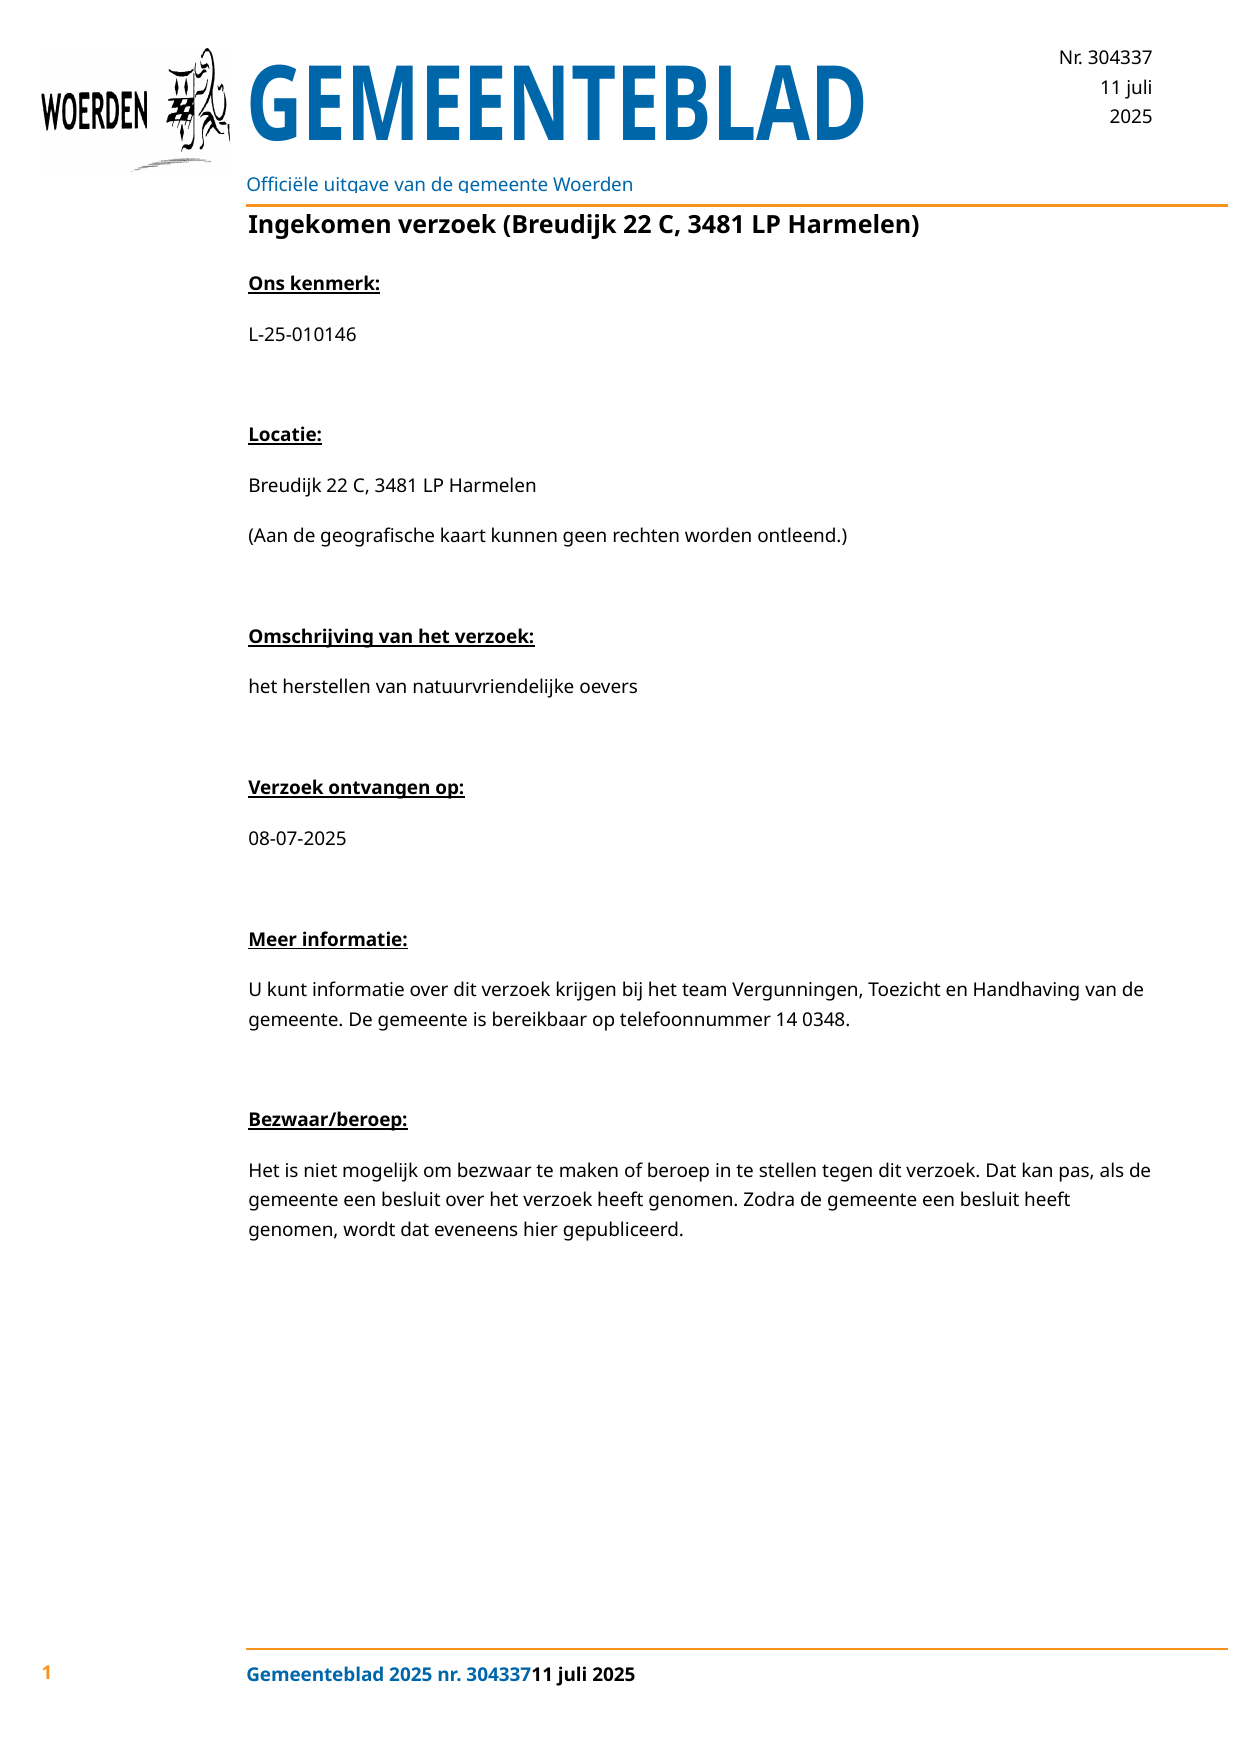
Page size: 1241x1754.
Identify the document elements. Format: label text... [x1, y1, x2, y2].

text U kunt informatie over dit verzoek krijgen bij het team Vergunningen, Toezicht en Handhaving van de gemeente. De gemeente is bereikbaar op telefoonnummer 14 0348. [248, 976, 1152, 1031]
text Het is niet mogelijk om bezwaar te maken of beroep in te stellen tegen dit verzoek. Dat kan pas, als de gemeente een besluit over het verzoek heeft genomen. Zodra de gemeente een besluit heeft genomen, wordt dat eveneens hier gepubliceerd. [248, 1157, 1152, 1242]
text Locatie: [248, 422, 1152, 447]
text het herstellen van natuurvriendelijke oevers [248, 674, 1152, 699]
text Ons kenmerk: [248, 270, 1152, 296]
text Meer informatie: [248, 926, 1152, 951]
text Verzoek ontvangen op: [248, 774, 1152, 800]
text (Aan de geografische kaart kunnen geen rechten worden ontleend.) [248, 522, 1152, 548]
text Breudijk 22 C, 3481 LP Harmelen [248, 472, 1152, 498]
text Omschrijving van het verzoek: [248, 623, 1152, 649]
text Bezwaar/beroep: [248, 1107, 1152, 1132]
text L-25-010146 [248, 321, 1152, 346]
text 08-07-2025 [248, 825, 1152, 851]
text Ingekomen verzoek (Breudijk 22 C, 3481 LP Harmelen) [248, 207, 1152, 241]
picture [41, 47, 231, 172]
